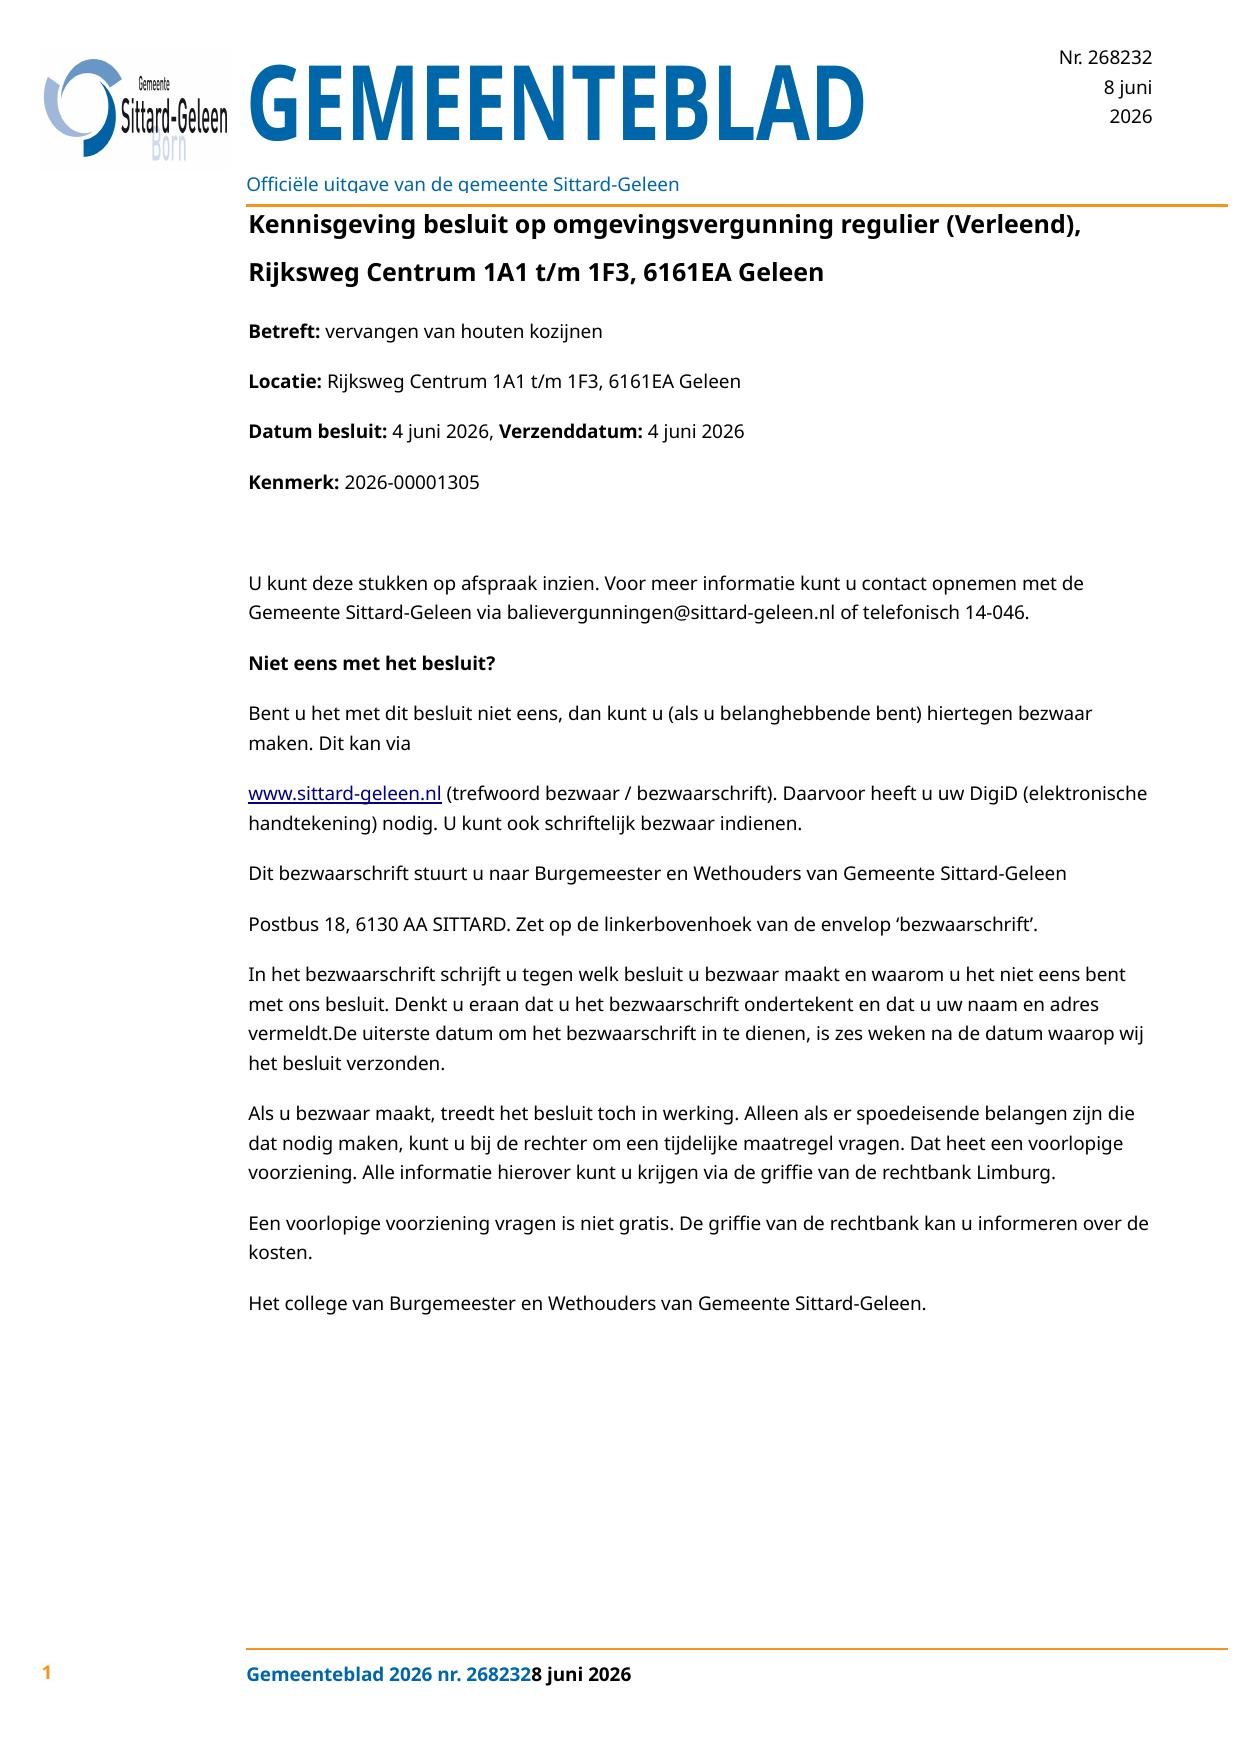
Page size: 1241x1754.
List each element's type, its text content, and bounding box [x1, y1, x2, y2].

text Postbus 18, 6130 AA SITTARD. Zet op de linkerbovenhoek van de envelop ‘bezwaarschrift’. [248, 911, 1152, 937]
text Locatie: Rijksweg Centrum 1A1 t/m 1F3, 6161EA Geleen [248, 368, 1152, 394]
picture [41, 47, 231, 172]
text Datum besluit: 4 juni 2026, Verzenddatum: 4 juni 2026 [248, 419, 1152, 444]
text Een voorlopige voorziening vragen is niet gratis. De griffie van de rechtbank kan u informeren over de kosten. [248, 1210, 1152, 1265]
text Dit bezwaarschrift stuurt u naar Burgemeester en Wethouders van Gemeente Sittard-Geleen [248, 860, 1152, 886]
text Het college van Burgemeester en Wethouders van Gemeente Sittard-Geleen. [248, 1290, 1152, 1316]
text Betreft: vervangen van houten kozijnen [248, 318, 1152, 344]
text Kenmerk: 2026-00001305 [248, 469, 1152, 495]
text Niet eens met het besluit? [248, 650, 1152, 676]
text Als u bezwaar maakt, treedt het besluit toch in werking. Alleen als er spoedeisende belangen zijn die dat nodig maken, kunt u bij de rechter om een tijdelijke maatregel vragen. Dat heet een voorlopige voorziening. Alle informatie hierover kunt u krijgen via de griffie van de rechtbank Limburg. [248, 1100, 1152, 1185]
text Kennisgeving besluit op omgevingsvergunning regulier (Verleend), Rijksweg Centrum 1A1 t/m 1F3, 6161EA Geleen [248, 207, 1152, 288]
text U kunt deze stukken op afspraak inzien. Voor meer informatie kunt u contact opnemen met de Gemeente Sittard-Geleen via balievergunningen@sittard-geleen.nl of telefonisch 14-046. [248, 570, 1152, 625]
text www.sittard-geleen.nl (trefwoord bezwaar / bezwaarschrift). Daarvoor heeft u uw DigiD (elektronische handtekening) nodig. U kunt ook schriftelijk bezwaar indienen. [248, 780, 1152, 836]
text Bent u het met dit besluit niet eens, dan kunt u (als u belanghebbende bent) hiertegen bezwaar maken. Dit kan via [248, 700, 1152, 756]
text In het bezwaarschrift schrijft u tegen welk besluit u bezwaar maakt en waarom u het niet eens bent met ons besluit. Denkt u eraan dat u het bezwaarschrift ondertekent en dat u uw naam en adres vermeldt.De uiterste datum om het bezwaarschrift in te dienen, is zes weken na de datum waarop wij het besluit verzonden. [248, 961, 1152, 1076]
